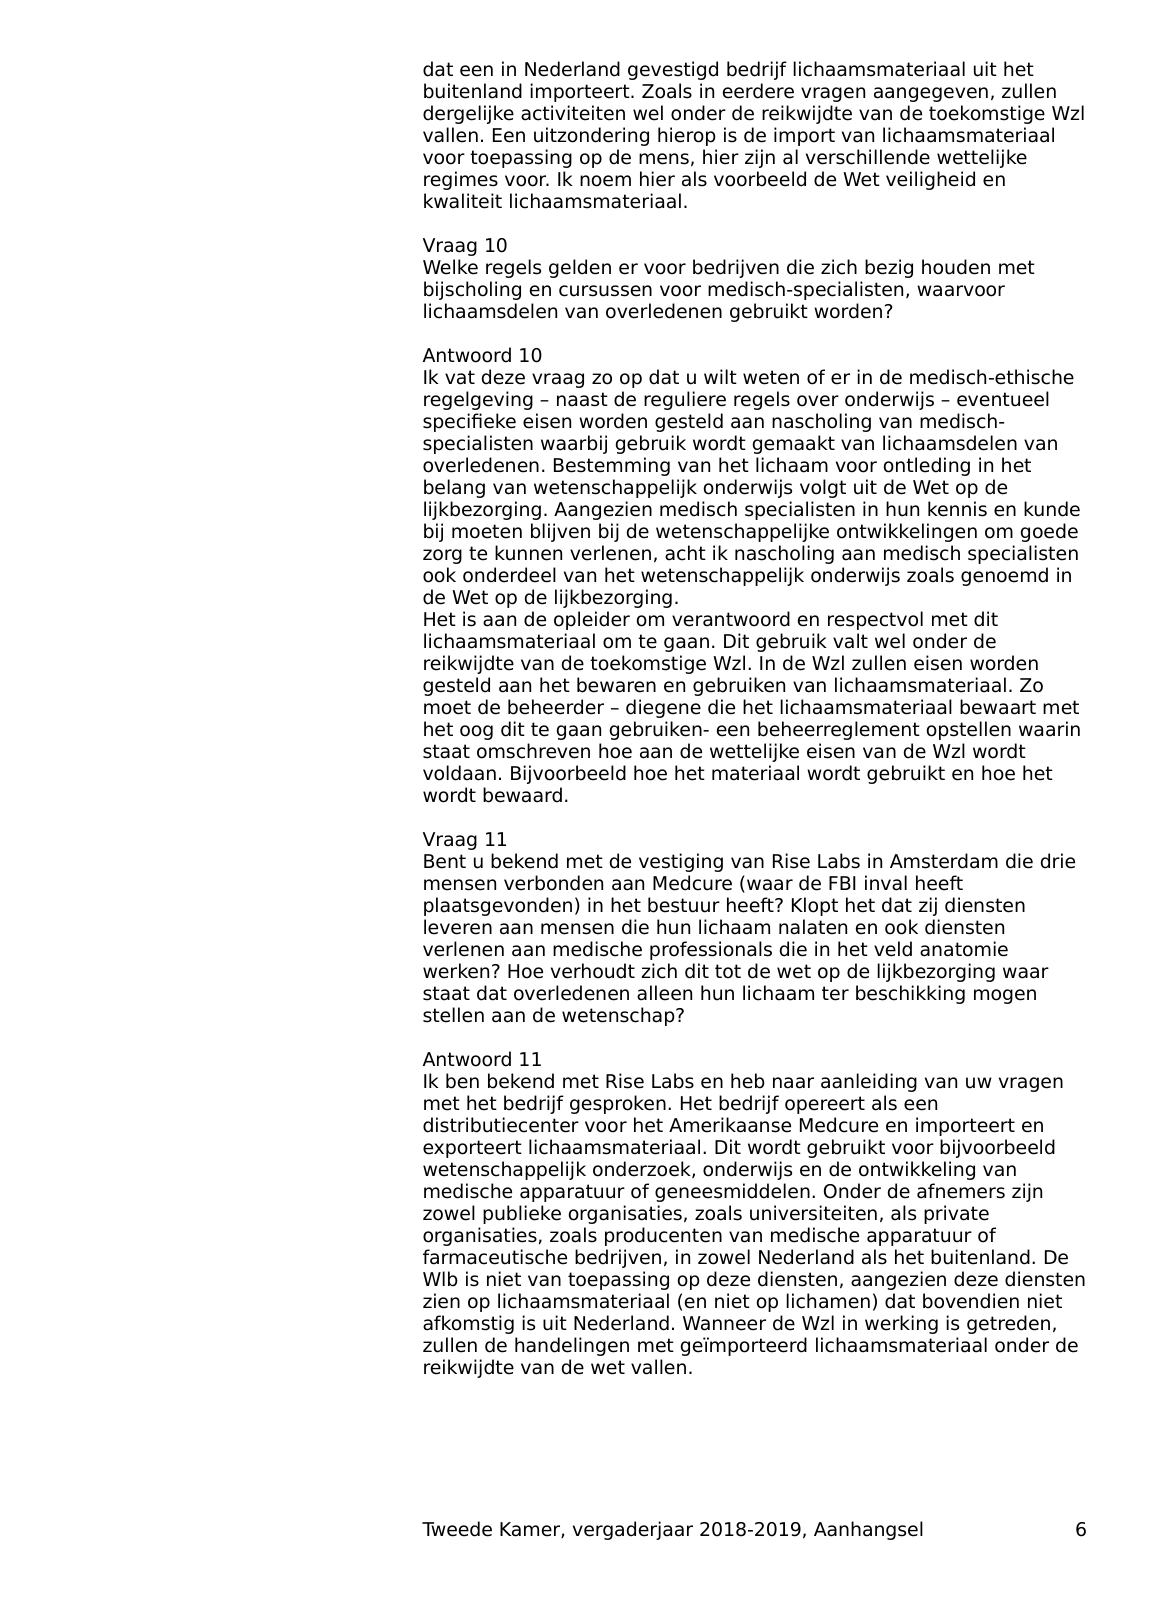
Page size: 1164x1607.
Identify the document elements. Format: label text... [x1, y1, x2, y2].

text Welke regels gelden er voor bedrijven die zich bezig houden met bijscholing en cursussen voor medisch-specialisten, waarvoor lichaamsdelen van overledenen gebruikt worden? [422, 257, 1087, 323]
text Vraag 11 [422, 829, 1087, 851]
text Ik vat deze vraag zo op dat u wilt weten of er in de medisch-ethische regelgeving – naast de reguliere regels over onderwijs – eventueel specifieke eisen worden gesteld aan nascholing van medisch-specialisten waarbij gebruik wordt gemaakt van lichaamsdelen van overledenen. Bestemming van het lichaam voor ontleding in het belang van wetenschappelijk onderwijs volgt uit de Wet op de lijkbezorging. Aangezien medisch specialisten in hun kennis en kunde bij moeten blijven bij de wetenschappelijke ontwikkelingen om goede zorg te kunnen verlenen, acht ik nascholing aan medisch specialisten ook onderdeel van het wetenschappelijk onderwijs zoals genoemd in de Wet op de lijkbezorging. [422, 367, 1087, 609]
text dat een in Nederland gevestigd bedrijf lichaamsmateriaal uit het buitenland importeert. Zoals in eerdere vragen aangegeven, zullen dergelijke activiteiten wel onder de reikwijdte van de toekomstige Wzl vallen. Een uitzondering hierop is de import van lichaamsmateriaal voor toepassing op de mens, hier zijn al verschillende wettelijke regimes voor. Ik noem hier als voorbeeld de Wet veiligheid en kwaliteit lichaamsmateriaal. [422, 59, 1087, 213]
text Antwoord 11 [422, 1049, 1087, 1071]
text Het is aan de opleider om verantwoord en respectvol met dit lichaamsmateriaal om te gaan. Dit gebruik valt wel onder de reikwijdte van de toekomstige Wzl. In de Wzl zullen eisen worden gesteld aan het bewaren en gebruiken van lichaamsmateriaal. Zo moet de beheerder – diegene die het lichaamsmateriaal bewaart met het oog dit te gaan gebruiken- een beheerreglement opstellen waarin staat omschreven hoe aan de wettelijke eisen van de Wzl wordt voldaan. Bijvoorbeeld hoe het materiaal wordt gebruikt en hoe het wordt bewaard. [422, 609, 1087, 807]
text Ik ben bekend met Rise Labs en heb naar aanleiding van uw vragen met het bedrijf gesproken. Het bedrijf opereert als een distributiecenter voor het Amerikaanse Medcure en importeert en exporteert lichaamsmateriaal. Dit wordt gebruikt voor bijvoorbeeld wetenschappelijk onderzoek, onderwijs en de ontwikkeling van medische apparatuur of geneesmiddelen. Onder de afnemers zijn zowel publieke organisaties, zoals universiteiten, als private organisaties, zoals producenten van medische apparatuur of farmaceutische bedrijven, in zowel Nederland als het buitenland. De Wlb is niet van toepassing op deze diensten, aangezien deze diensten zien op lichaamsmateriaal (en niet op lichamen) dat bovendien niet afkomstig is uit Nederland. Wanneer de Wzl in werking is getreden, zullen de handelingen met geïmporteerd lichaamsmateriaal onder de reikwijdte van de wet vallen. [422, 1071, 1087, 1379]
text Bent u bekend met de vestiging van Rise Labs in Amsterdam die drie mensen verbonden aan Medcure (waar de FBI inval heeft plaatsgevonden) in het bestuur heeft? Klopt het dat zij diensten leveren aan mensen die hun lichaam nalaten en ook diensten verlenen aan medische professionals die in het veld anatomie werken? Hoe verhoudt zich dit tot de wet op de lijkbezorging waar staat dat overledenen alleen hun lichaam ter beschikking mogen stellen aan de wetenschap? [422, 851, 1087, 1027]
text Antwoord 10 [422, 345, 1087, 367]
text Vraag 10 [422, 235, 1087, 257]
